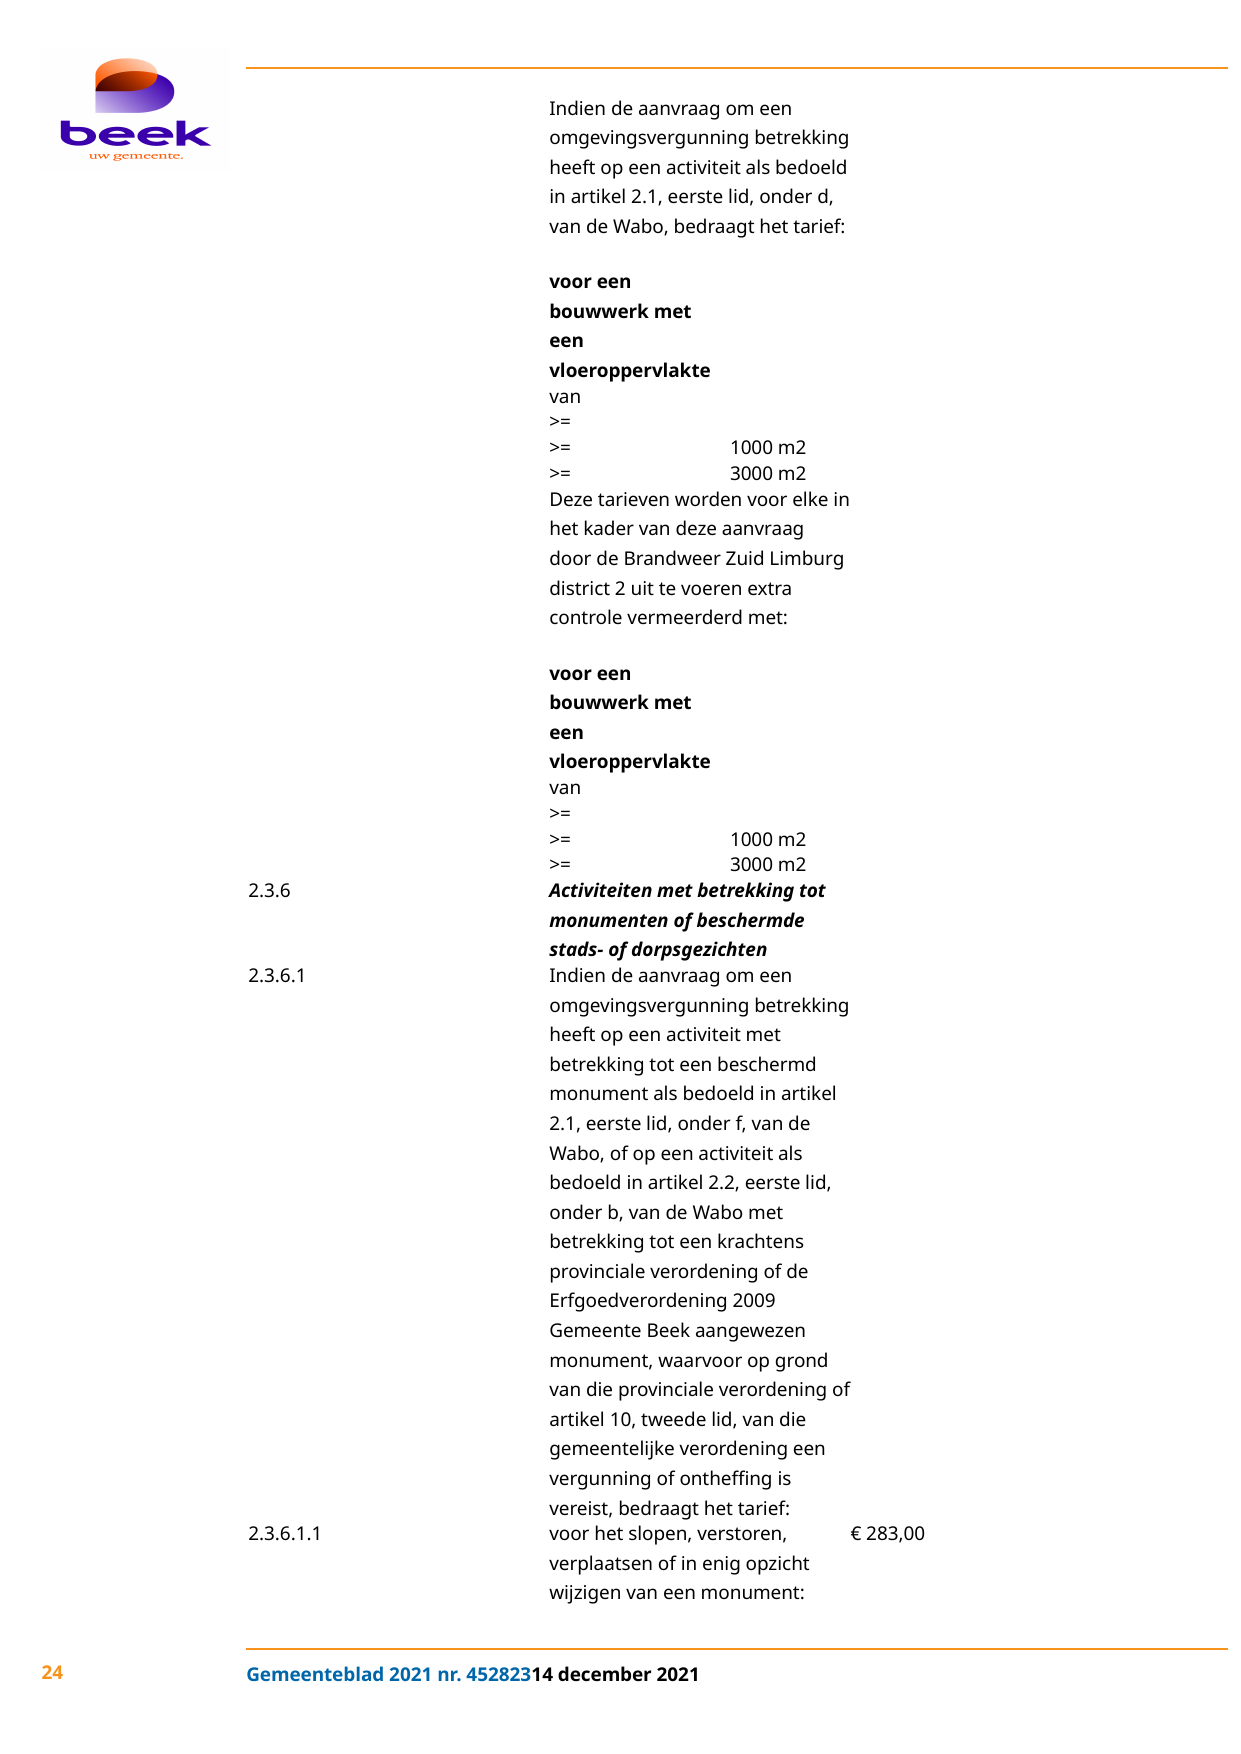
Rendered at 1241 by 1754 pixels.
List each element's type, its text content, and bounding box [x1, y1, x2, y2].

table_cell >= [549, 435, 730, 460]
table_cell Indien de aanvraag om een omgevingsvergunning betrekking heeft op een activiteit als bedoeld in artikel 2.1, eerste lid, onder d, van de Wabo, bedraagt het tarief: [549, 95, 850, 269]
table_cell >= [549, 851, 730, 877]
table_cell 2.3.6.1 [248, 962, 549, 1520]
table_cell [730, 383, 850, 409]
table_cell voor het slopen, verstoren, verplaatsen of in enig opzicht wijzigen van een monument: [549, 1520, 850, 1605]
table_header voor een bouwwerk met een vloeroppervlakte [549, 660, 730, 774]
table_cell Indien de aanvraag om een omgevingsvergunning betrekking heeft op een activiteit met betrekking tot een beschermd monument als bedoeld in artikel 2.1, eerste lid, onder f, van de Wabo, of op een activiteit als bedoeld in artikel 2.2, eerste lid, onder b, van de Wabo met betrekking tot een krachtens provinciale verordening of de Erfgoedverordening 2009 Gemeente Beek aangewezen monument, waarvoor op grond van die provinciale verordening of artikel 10, tweede lid, van die gemeentelijke verordening een vergunning of ontheffing is vereist, bedraagt het tarief: [549, 962, 850, 1520]
table_cell € 283,00 [850, 1520, 1152, 1605]
table_cell 1000 m2 [730, 826, 850, 851]
table_cell van [549, 383, 730, 409]
table_cell >= [549, 460, 730, 486]
table_cell 2.3.6.1.1 [248, 1520, 549, 1605]
table_cell Activiteiten met betrekking tot monumenten of beschermde stads- of dorpsgezichten [549, 877, 850, 962]
table_cell [850, 877, 1152, 962]
table_cell Deze tarieven worden voor elke in het kader van deze aanvraag door de Brandweer Zuid Limburg district 2 uit te voeren extra controle vermeerderd met: [549, 486, 850, 660]
table_cell >= [549, 409, 730, 434]
table_cell [730, 774, 850, 800]
table_cell [730, 409, 850, 434]
table_cell [248, 95, 549, 877]
table_cell >= [549, 800, 730, 826]
table_cell van [549, 774, 730, 800]
table_cell 1000 m2 [730, 435, 850, 460]
table_header voor een bouwwerk met een vloeroppervlakte [549, 269, 730, 383]
table_cell 2.3.6 [248, 877, 549, 962]
table_cell [850, 95, 1152, 877]
picture [41, 47, 231, 172]
table_cell >= [549, 826, 730, 851]
table_header [730, 269, 850, 383]
table_cell [730, 800, 850, 826]
table_header [730, 660, 850, 774]
table_cell [850, 962, 1152, 1520]
table_cell 3000 m2 [730, 460, 850, 486]
table_cell 3000 m2 [730, 851, 850, 877]
